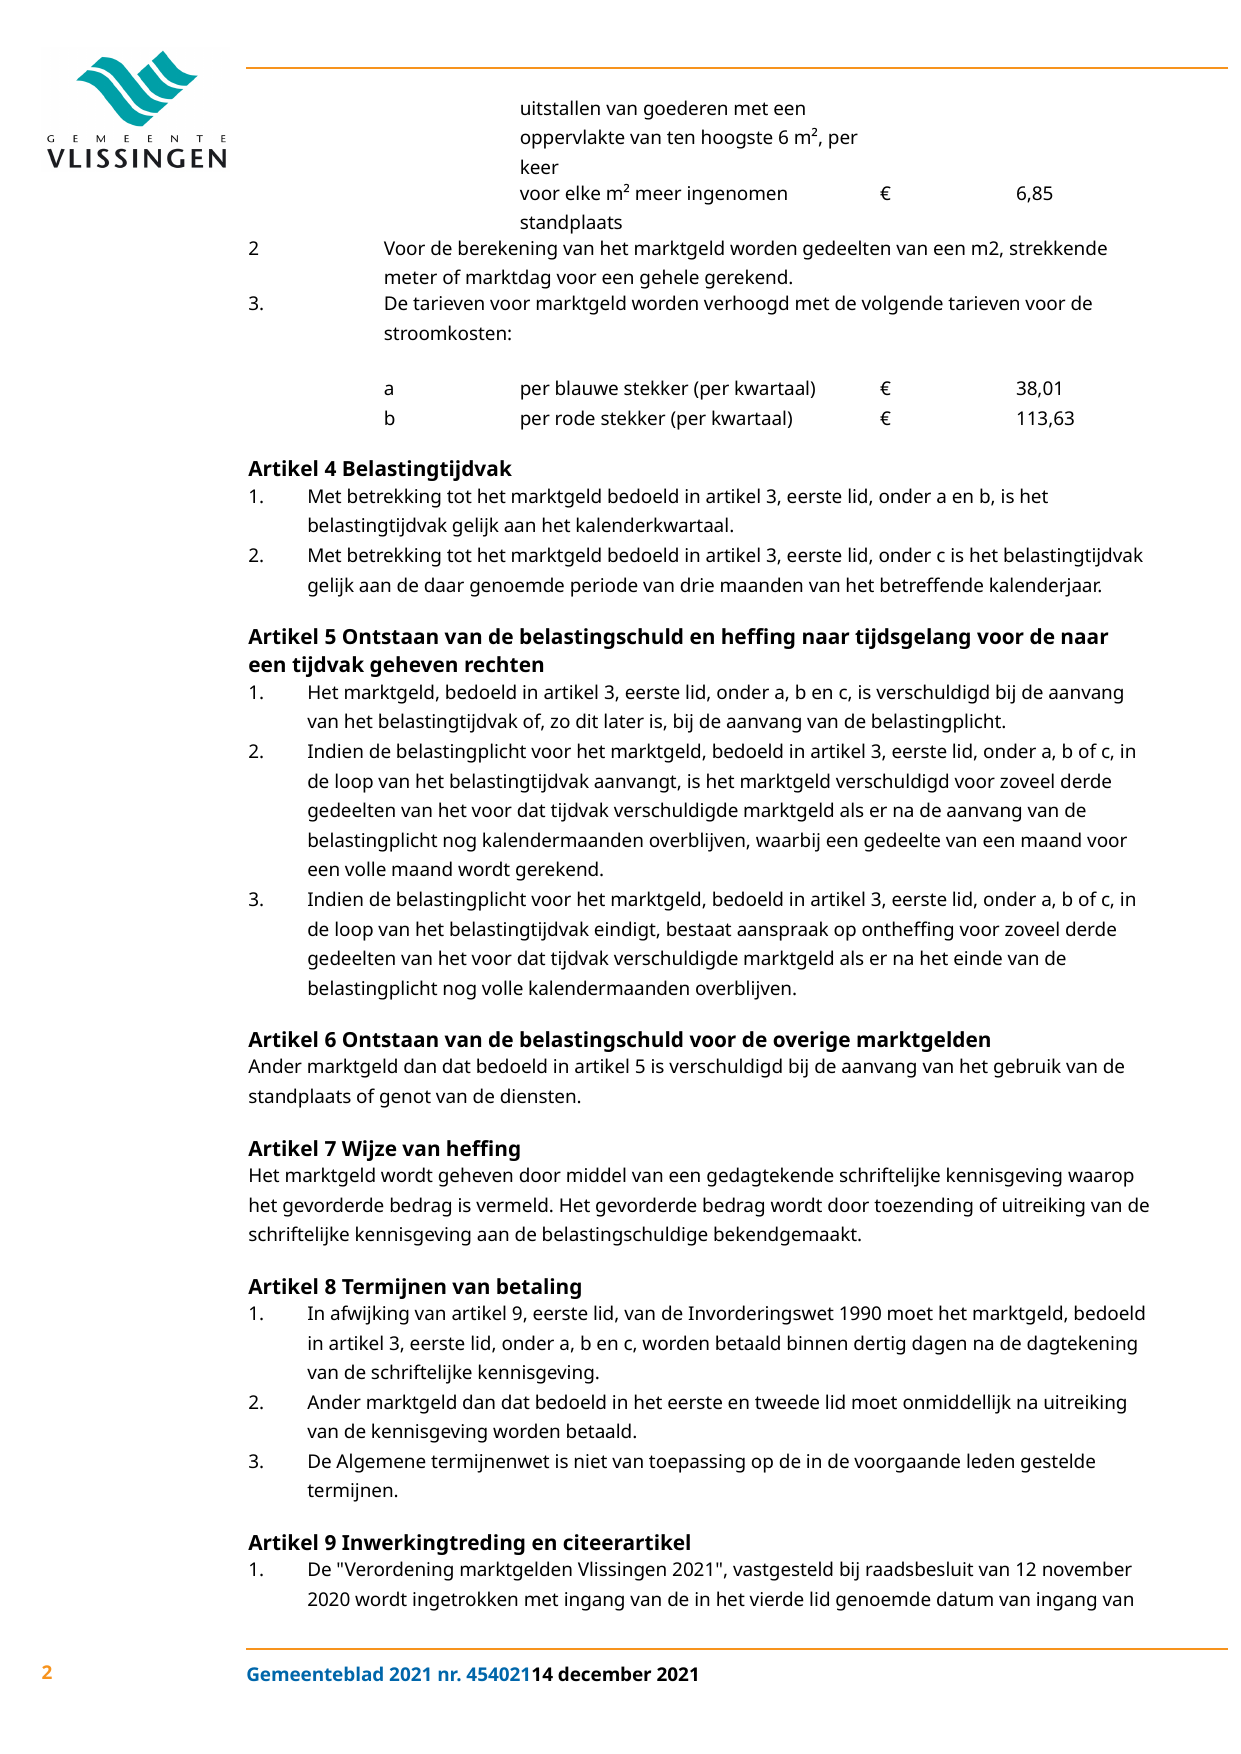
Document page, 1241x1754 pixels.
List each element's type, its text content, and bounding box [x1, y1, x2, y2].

table_cell voor elke m² meer ingenomen standplaats [520, 180, 880, 235]
text Ander marktgeld dan dat bedoeld in artikel 5 is verschuldigd bij de aanvang van het gebruik van de standplaats of genot van de diensten. [248, 1054, 1152, 1109]
text Artikel 6 Ontstaan van de belastingschuld voor de overige marktgelden [248, 1025, 1152, 1054]
list Met betrekking tot het marktgeld bedoeld in artikel 3, eerste lid, onder c is het belastingtijdvak gelijk aan de daar genoemde periode van drie maanden van het betreffende kalenderjaar. [248, 542, 1152, 597]
table_cell [384, 180, 519, 235]
list Indien de belastingplicht voor het marktgeld, bedoeld in artikel 3, eerste lid, onder a, b of c, in de loop van het belastingtijdvak aanvangt, is het marktgeld verschuldigd voor zoveel derde gedeelten van het voor dat tijdvak verschuldigde marktgeld als er na de aanvang van de belastingplicht nog kalendermaanden overblijven, waarbij een gedeelte van een maand voor een volle maand wordt gerekend. [248, 738, 1152, 882]
table_cell 2 [248, 235, 384, 290]
table_cell De tarieven voor marktgeld worden verhoogd met de volgende tarieven voor de stroomkosten: [384, 290, 1152, 375]
table_cell [248, 375, 384, 431]
table_cell Voor de berekening van het marktgeld worden gedeelten van een m2, strekkende meter of marktdag voor een gehele gerekend. [384, 235, 1152, 290]
table_cell a b [384, 375, 519, 431]
text Artikel 7 Wijze van heffing [248, 1134, 1152, 1162]
list Met betrekking tot het marktgeld bedoeld in artikel 3, eerste lid, onder a en b, is het belastingtijdvak gelijk aan het kalenderkwartaal. [248, 483, 1152, 538]
text Artikel 8 Termijnen van betaling [248, 1272, 1152, 1300]
table_cell [880, 95, 1016, 180]
table_cell [384, 95, 519, 180]
list De "Verordening marktgelden Vlissingen 2021", vastgesteld bij raadsbesluit van 12 november 2020 wordt ingetrokken met ingang van de in het vierde lid genoemde datum van ingang van [248, 1557, 1152, 1612]
table_cell 3. [248, 290, 384, 375]
table_cell uitstallen van goederen met een oppervlakte van ten hoogste 6 m², per keer [520, 95, 880, 180]
table_cell 38,01 113,63 [1016, 375, 1152, 431]
text Artikel 9 Inwerkingtreding en citeerartikel [248, 1528, 1152, 1557]
list Ander marktgeld dan dat bedoeld in het eerste en tweede lid moet onmiddellijk na uitreiking van de kennisgeving worden betaald. [248, 1389, 1152, 1444]
text Het marktgeld wordt geheven door middel van een gedagtekende schriftelijke kennisgeving waarop het gevorderde bedrag is vermeld. Het gevorderde bedrag wordt door toezending of uitreiking van de schriftelijke kennisgeving aan de belastingschuldige bekendgemaakt. [248, 1162, 1152, 1247]
table_cell [248, 180, 384, 235]
list Het marktgeld, bedoeld in artikel 3, eerste lid, onder a, b en c, is verschuldigd bij de aanvang van het belastingtijdvak of, zo dit later is, bij de aanvang van de belastingplicht. [248, 679, 1152, 734]
table_cell € [880, 180, 1016, 235]
table_cell [1016, 95, 1152, 180]
picture [41, 47, 231, 172]
text Artikel 5 Ontstaan van de belastingschuld en heffing naar tijdsgelang voor de naar een tijdvak geheven rechten [248, 622, 1152, 679]
table_cell € € [880, 375, 1016, 431]
list Indien de belastingplicht voor het marktgeld, bedoeld in artikel 3, eerste lid, onder a, b of c, in de loop van het belastingtijdvak eindigt, bestaat aanspraak op ontheffing voor zoveel derde gedeelten van het voor dat tijdvak verschuldigde marktgeld als er na het einde van de belastingplicht nog volle kalendermaanden overblijven. [248, 886, 1152, 1001]
table_cell 6,85 [1016, 180, 1152, 235]
text Artikel 4 Belastingtijdvak [248, 454, 1152, 483]
list De Algemene termijnenwet is niet van toepassing op de in de voorgaande leden gestelde termijnen. [248, 1448, 1152, 1503]
list In afwijking van artikel 9, eerste lid, van de Invorderingswet 1990 moet het marktgeld, bedoeld in artikel 3, eerste lid, onder a, b en c, worden betaald binnen dertig dagen na de dagtekening van de schriftelijke kennisgeving. [248, 1300, 1152, 1385]
table_cell [248, 95, 384, 180]
table_cell per blauwe stekker (per kwartaal) per rode stekker (per kwartaal) [520, 375, 880, 431]
